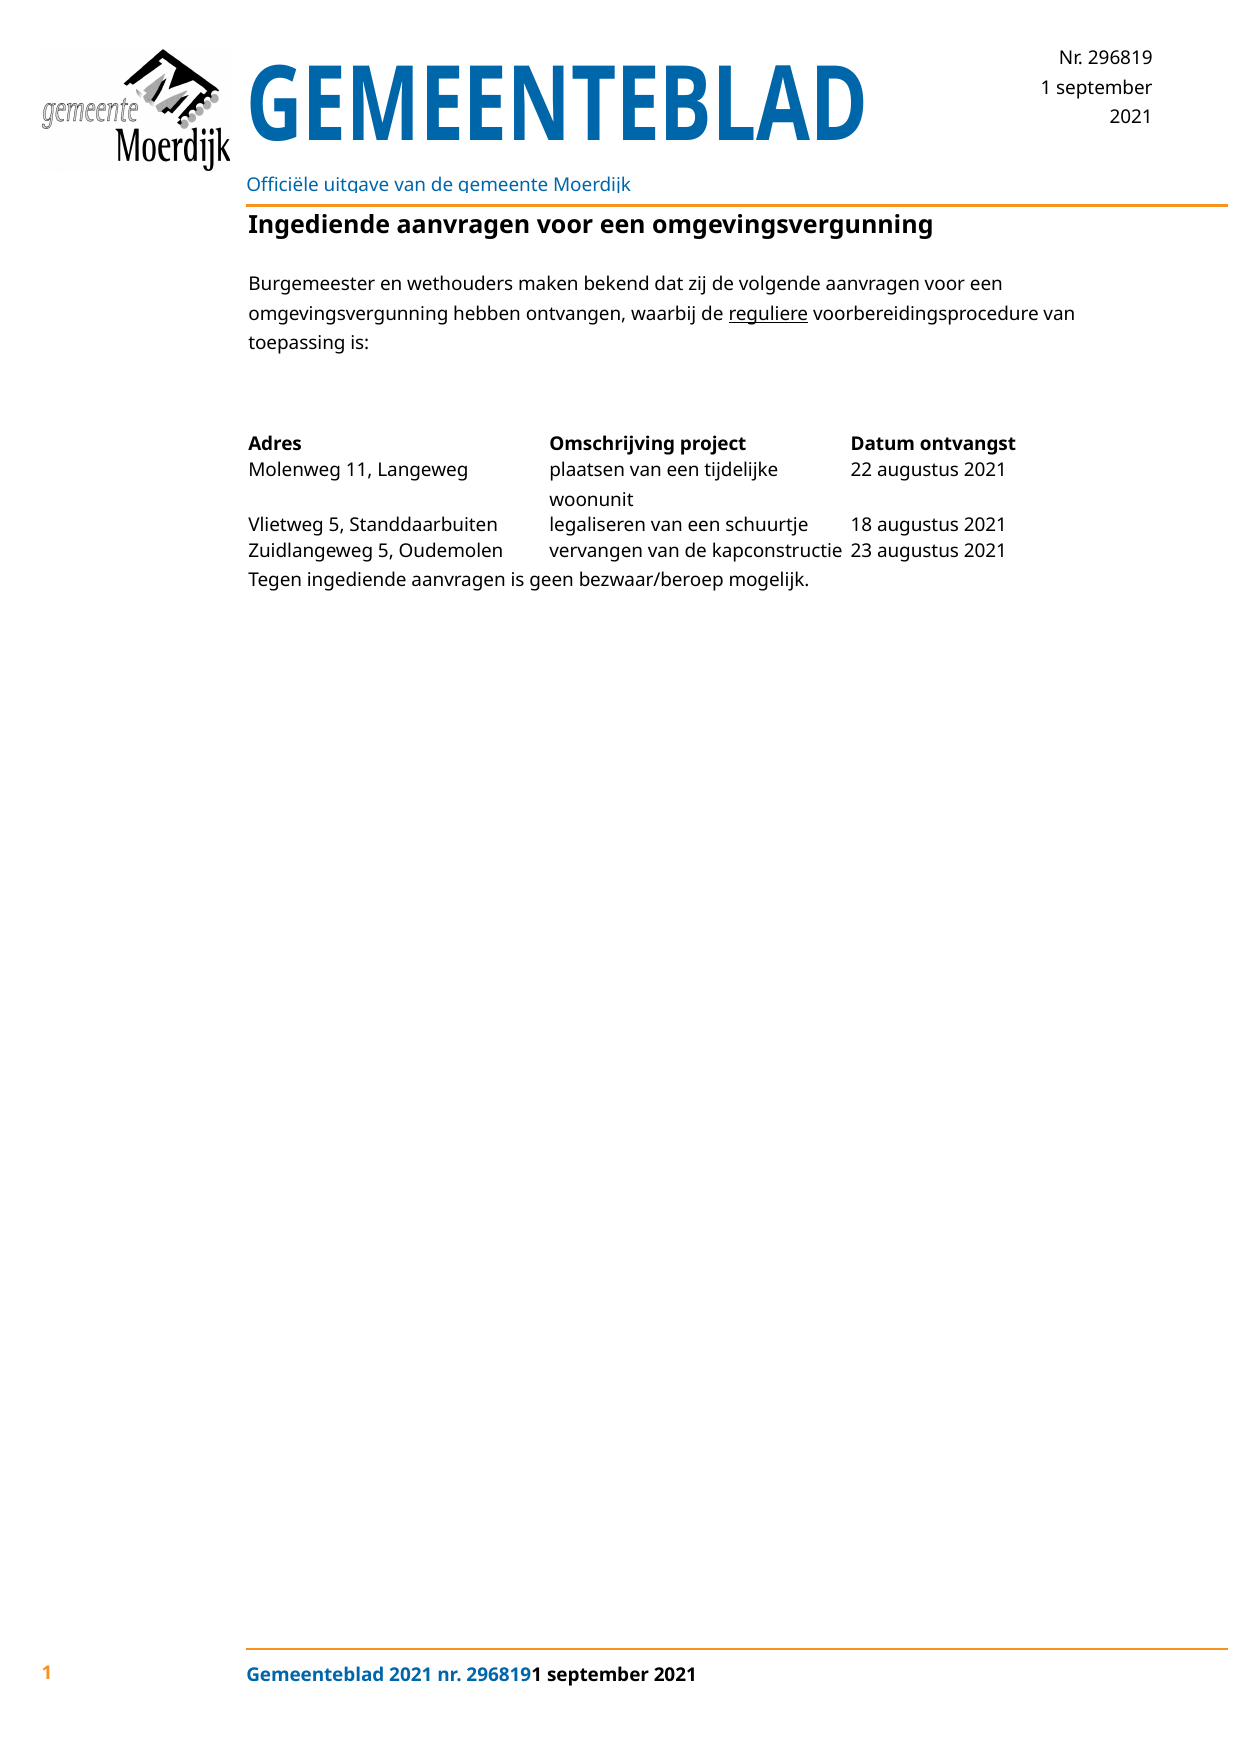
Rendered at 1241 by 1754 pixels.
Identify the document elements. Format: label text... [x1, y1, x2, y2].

text Tegen ingediende aanvragen is geen bezwaar/beroep mogelijk. [248, 566, 1152, 592]
table_header Datum ontvangst [850, 430, 1152, 456]
table_header Omschrijving project [549, 430, 850, 456]
text Burgemeester en wethouders maken bekend dat zij de volgende aanvragen voor een omgevingsvergunning hebben ontvangen, waarbij de reguliere voorbereidingsprocedure van toepassing is: [248, 270, 1152, 355]
table_cell Zuidlangeweg 5, Oudemolen [248, 537, 549, 563]
table_cell 18 augustus 2021 [850, 511, 1152, 537]
table_cell vervangen van de kapconstructie [549, 537, 850, 563]
picture [41, 47, 231, 172]
table_cell Vlietweg 5, Standdaarbuiten [248, 511, 549, 537]
table_header Adres [248, 430, 549, 456]
table_cell Molenweg 11, Langeweg [248, 456, 549, 511]
table_cell 22 augustus 2021 [850, 456, 1152, 511]
table_cell legaliseren van een schuurtje [549, 511, 850, 537]
table_cell 23 augustus 2021 [850, 537, 1152, 563]
text Ingediende aanvragen voor een omgevingsvergunning [248, 207, 1152, 241]
table_cell plaatsen van een tijdelijke woonunit [549, 456, 850, 511]
